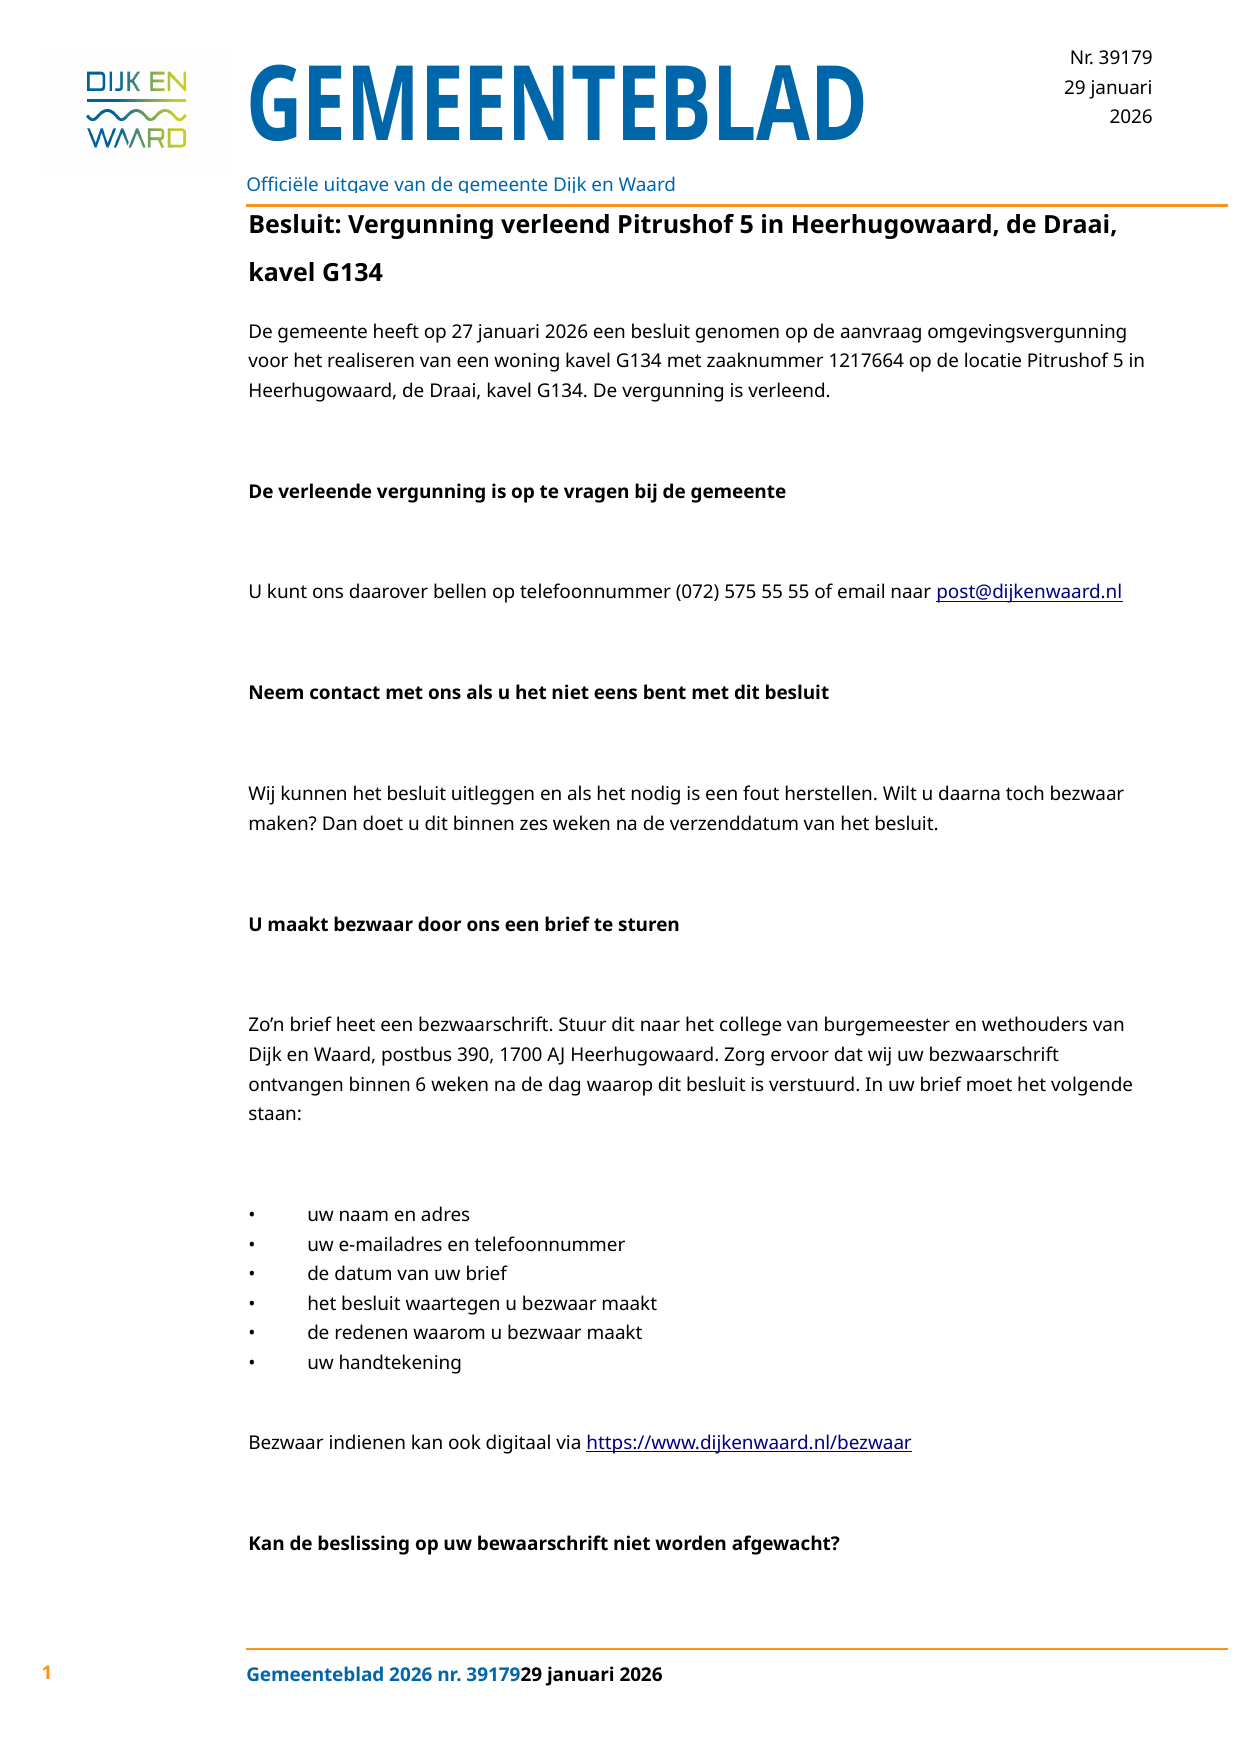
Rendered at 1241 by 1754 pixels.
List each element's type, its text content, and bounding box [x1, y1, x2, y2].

list de redenen waarom u bezwaar maakt [248, 1319, 1152, 1345]
text De gemeente heeft op 27 januari 2026 een besluit genomen op de aanvraag omgevingsvergunning voor het realiseren van een woning kavel G134 met zaaknummer 1217664 op de locatie Pitrushof 5 in Heerhugowaard, de Draai, kavel G134. De vergunning is verleend. [248, 318, 1152, 403]
text Kan de beslissing op uw bewaarschrift niet worden afgewacht? [248, 1530, 1152, 1556]
text U kunt ons daarover bellen op telefoonnummer (072) 575 55 55 of email naar post@dijkenwaard.nl [248, 579, 1152, 604]
list uw naam en adres [248, 1201, 1152, 1227]
text Neem contact met ons als u het niet eens bent met dit besluit [248, 679, 1152, 705]
text Besluit: Vergunning verleend Pitrushof 5 in Heerhugowaard, de Draai, kavel G134 [248, 207, 1152, 288]
list uw handtekening [248, 1349, 1152, 1375]
text De verleende vergunning is op te vragen bij de gemeente [248, 478, 1152, 504]
list uw e-mailadres en telefoonnummer [248, 1231, 1152, 1257]
picture [41, 47, 231, 172]
text Bezwaar indienen kan ook digitaal via https://www.dijkenwaard.nl/bezwaar [248, 1429, 1152, 1455]
text Zo’n brief heet een bezwaarschrift. Stuur dit naar het college van burgemeester en wethouders van Dijk en Waard, postbus 390, 1700 AJ Heerhugowaard. Zorg ervoor dat wij uw bezwaarschrift ontvangen binnen 6 weken na de dag waarop dit besluit is verstuurd. In uw brief moet het volgende staan: [248, 1012, 1152, 1126]
text Wij kunnen het besluit uitleggen en als het nodig is een fout herstellen. Wilt u daarna toch bezwaar maken? Dan doet u dit binnen zes weken na de verzenddatum van het besluit. [248, 780, 1152, 836]
list de datum van uw brief [248, 1260, 1152, 1286]
list het besluit waartegen u bezwaar maakt [248, 1290, 1152, 1316]
text U maakt bezwaar door ons een brief te sturen [248, 911, 1152, 937]
